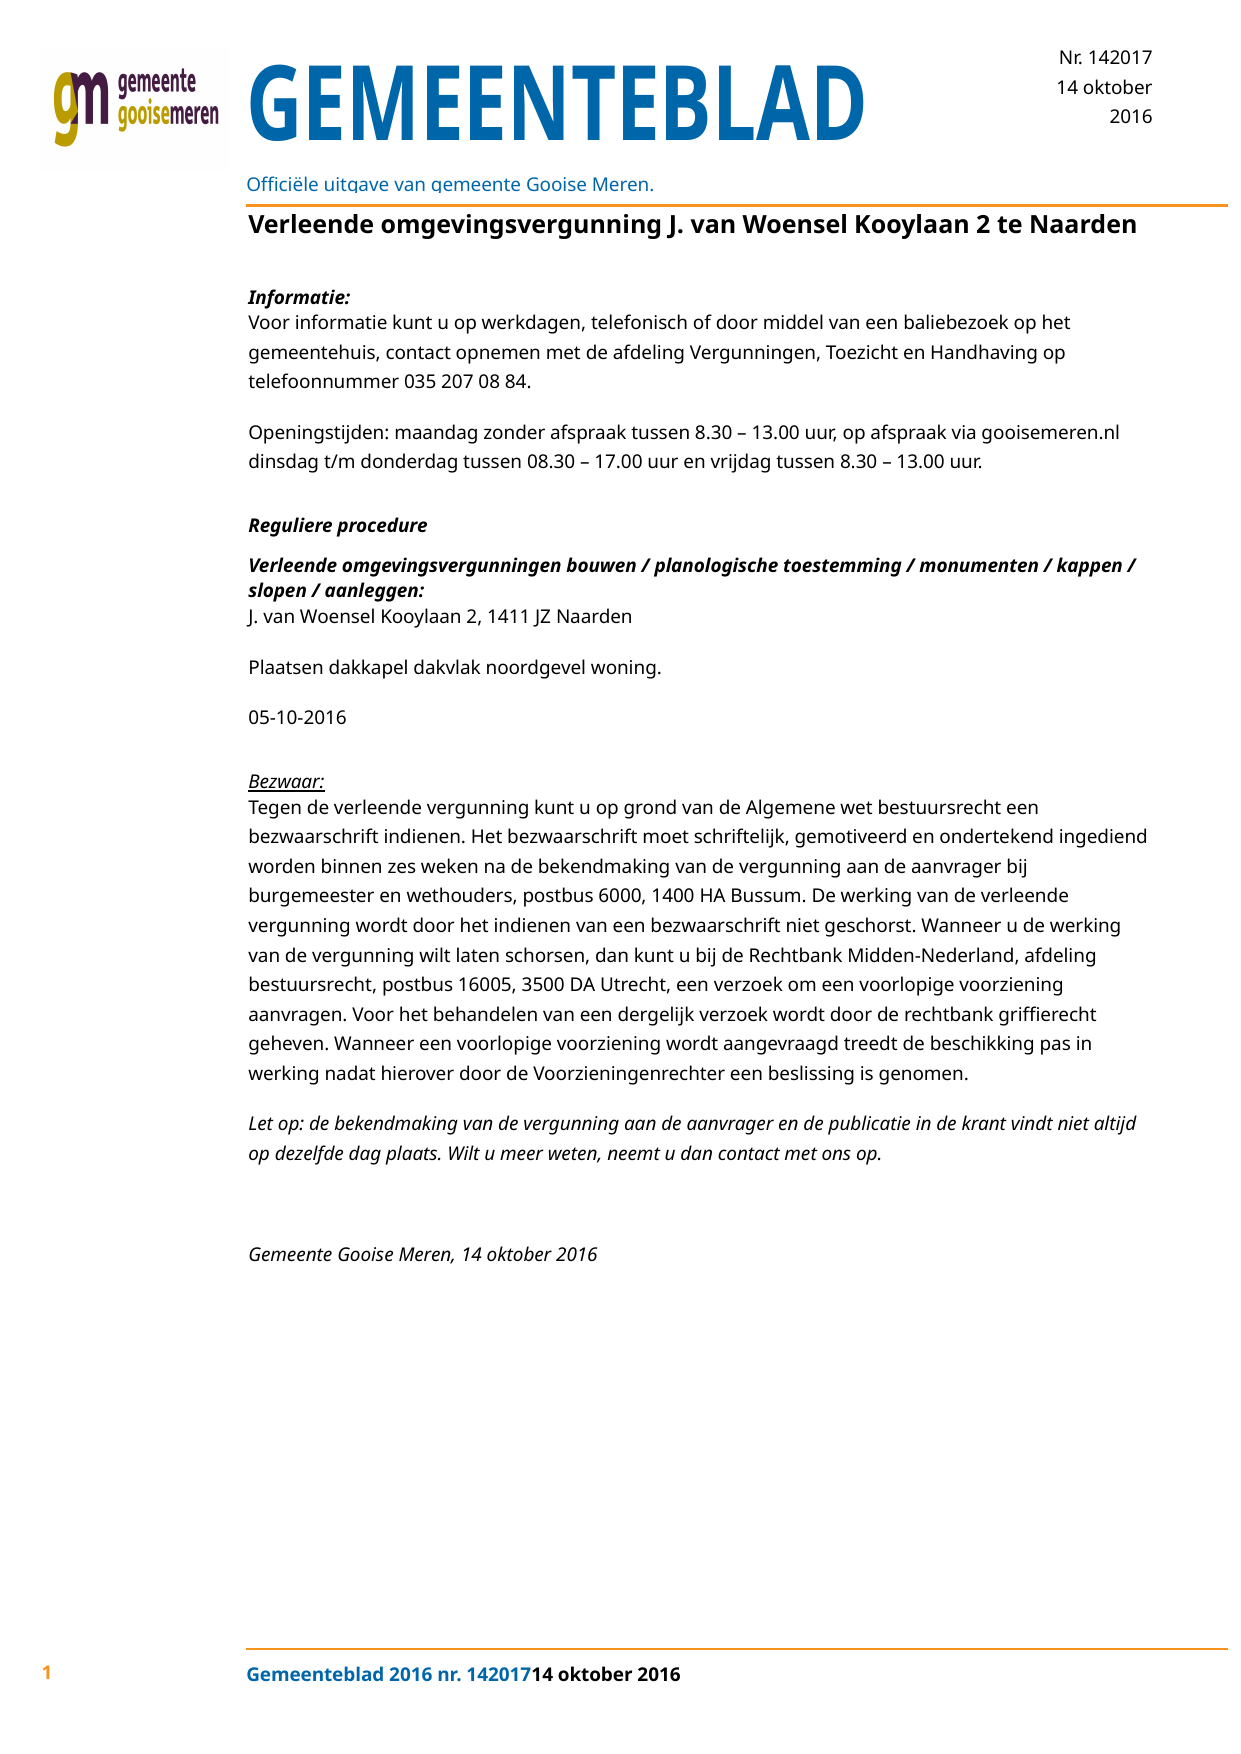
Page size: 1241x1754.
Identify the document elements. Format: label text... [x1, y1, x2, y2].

text J. van Woensel Kooylaan 2, 1411 JZ Naarden [248, 603, 1152, 629]
text Verleende omgevingsvergunning J. van Woensel Kooylaan 2 te Naarden [248, 207, 1152, 241]
text Tegen de verleende vergunning kunt u op grond van de Algemene wet bestuursrecht een bezwaarschrift indienen. Het bezwaarschrift moet schriftelijk, gemotiveerd en ondertekend ingediend worden binnen zes weken na de bekendmaking van de vergunning aan de aanvrager bij burgemeester en wethouders, postbus 6000, 1400 HA Bussum. De werking van de verleende vergunning wordt door het indienen van een bezwaarschrift niet geschorst. Wanneer u de werking van de vergunning wilt laten schorsen, dan kunt u bij de Rechtbank Midden-Nederland, afdeling bestuursrecht, postbus 16005, 3500 DA Utrecht, een verzoek om een voorlopige voorziening aanvragen. Voor het behandelen van een dergelijk verzoek wordt door de rechtbank griffierecht geheven. Wanneer een voorlopige voorziening wordt aangevraagd treedt de beschikking pas in werking nadat hierover door de Voorzieningenrechter een beslissing is genomen. [248, 794, 1152, 1086]
picture [41, 47, 231, 172]
text Plaatsen dakkapel dakvlak noordgevel woning. [248, 654, 1152, 679]
text Gemeente Gooise Meren, 14 oktober 2016 [248, 1241, 1152, 1267]
text Verleende omgevingsvergunningen bouwen / planologische toestemming / monumenten / kappen / slopen / aanleggen: [248, 552, 1152, 603]
text Bezwaar: [248, 768, 1152, 794]
text Informatie: [248, 284, 1152, 309]
text Openingstijden: maandag zonder afspraak tussen 8.30 – 13.00 uur, op afspraak via gooisemeren.nl dinsdag t/m donderdag tussen 08.30 – 17.00 uur en vrijdag tussen 8.30 – 13.00 uur. [248, 419, 1152, 474]
text Voor informatie kunt u op werkdagen, telefonisch of door middel van een baliebezoek op het gemeentehuis, contact opnemen met de afdeling Vergunningen, Toezicht en Handhaving op telefoonnummer 035 207 08 84. [248, 309, 1152, 394]
text 05-10-2016 [248, 704, 1152, 730]
text Let op: de bekendmaking van de vergunning aan de aanvrager en de publicatie in de krant vindt niet altijd op dezelfde dag plaats. Wilt u meer weten, neemt u dan contact met ons op. [248, 1111, 1152, 1166]
text Reguliere procedure [248, 513, 1152, 538]
